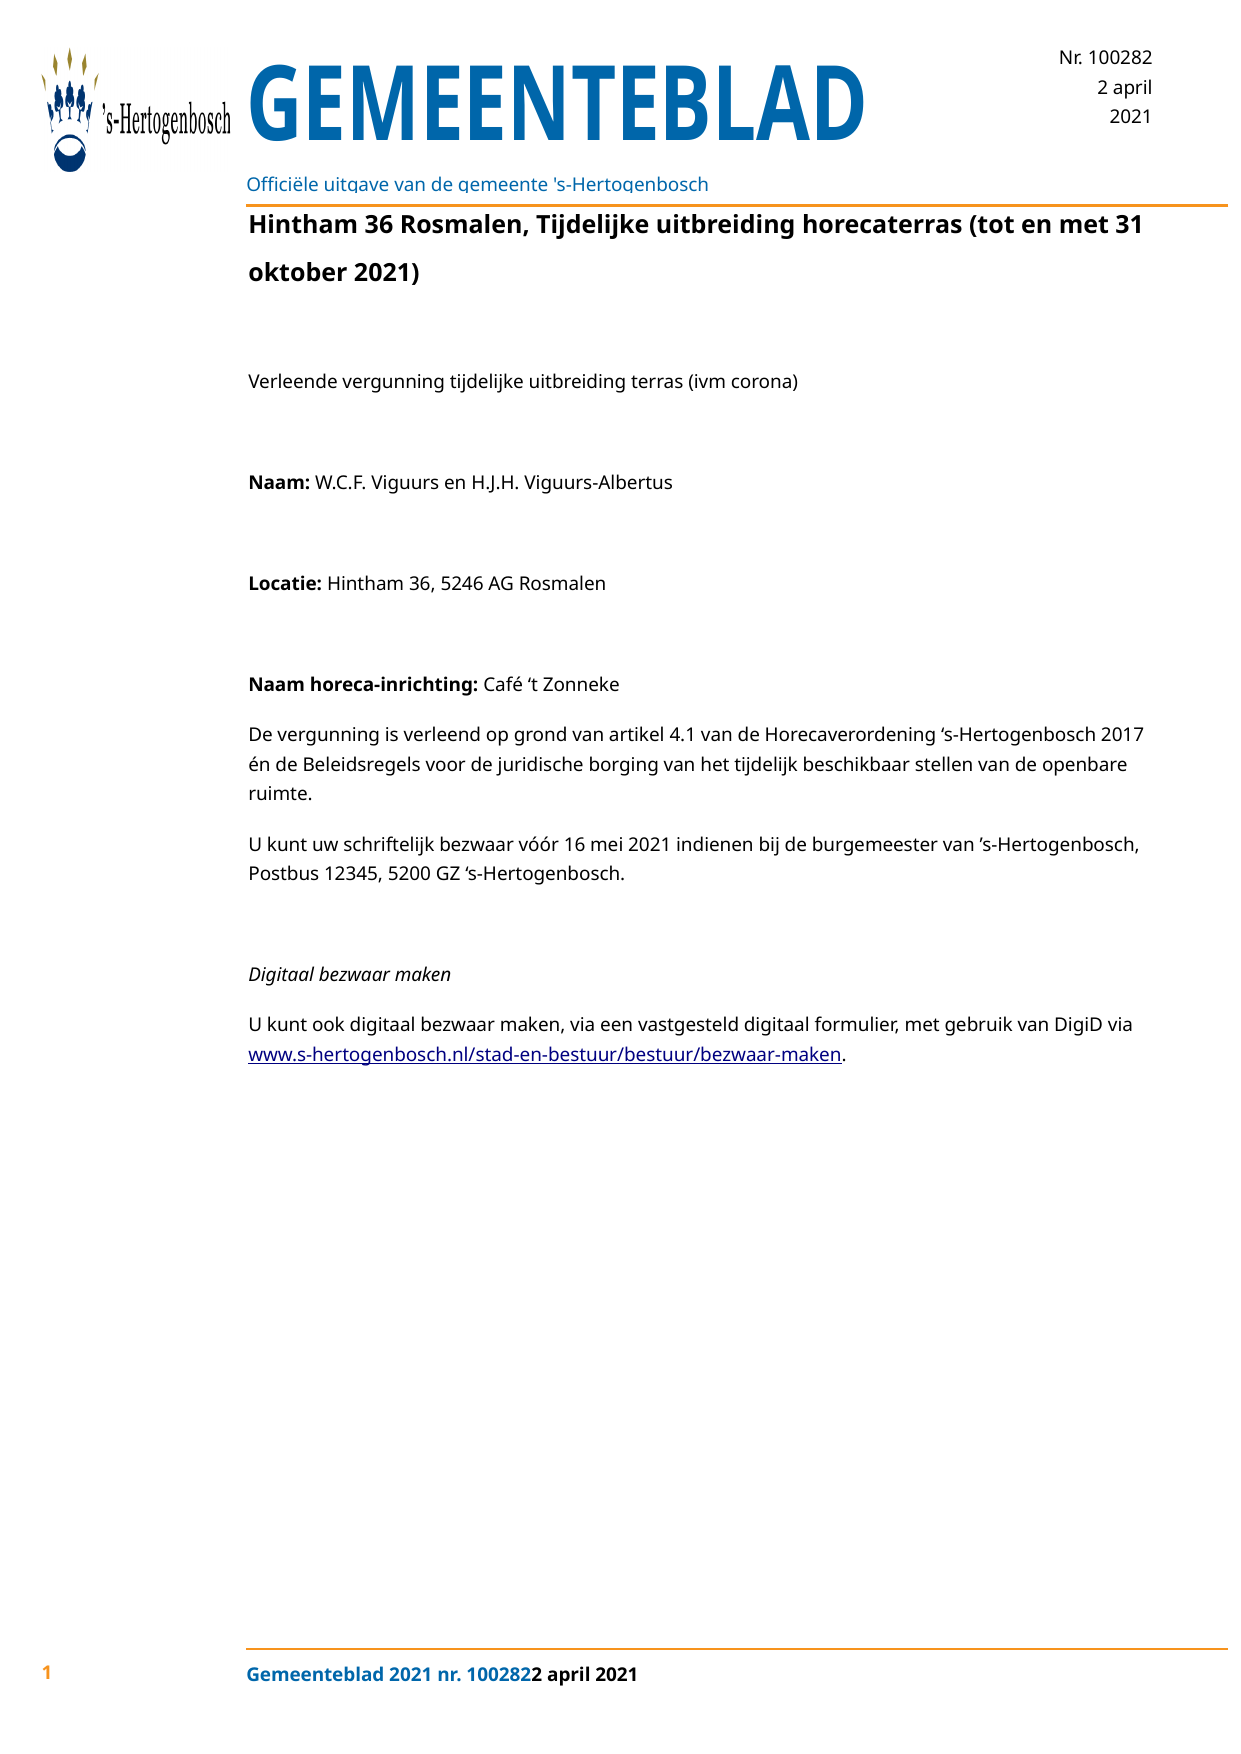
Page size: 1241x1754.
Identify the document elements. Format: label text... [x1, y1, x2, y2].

text Hintham 36 Rosmalen, Tijdelijke uitbreiding horecaterras (tot en met 31 oktober 2021) [248, 207, 1152, 288]
text Locatie: Hintham 36, 5246 AG Rosmalen [248, 570, 1152, 596]
picture [41, 47, 231, 172]
text Naam: W.C.F. Viguurs en H.J.H. Viguurs-Albertus [248, 469, 1152, 495]
text Verleende vergunning tijdelijke uitbreiding terras (ivm corona) [248, 368, 1152, 394]
text Naam horeca-inrichting: Café ‘t Zonneke [248, 671, 1152, 697]
text De vergunning is verleend op grond van artikel 4.1 van de Horecaverordening ‘s-Hertogenbosch 2017 én de Beleidsregels voor de juridische borging van het tijdelijk beschikbaar stellen van de openbare ruimte. [248, 721, 1152, 806]
text U kunt ook digitaal bezwaar maken, via een vastgesteld digitaal formulier, met gebruik van DigiD via www.s-hertogenbosch.nl/stad-en-bestuur/bestuur/bezwaar-maken. [248, 1012, 1152, 1067]
text Digitaal bezwaar maken [248, 961, 1152, 987]
text U kunt uw schriftelijk bezwaar vóór 16 mei 2021 indienen bij de burgemeester van ’s-Hertogenbosch, Postbus 12345, 5200 GZ ‘s-Hertogenbosch. [248, 831, 1152, 886]
